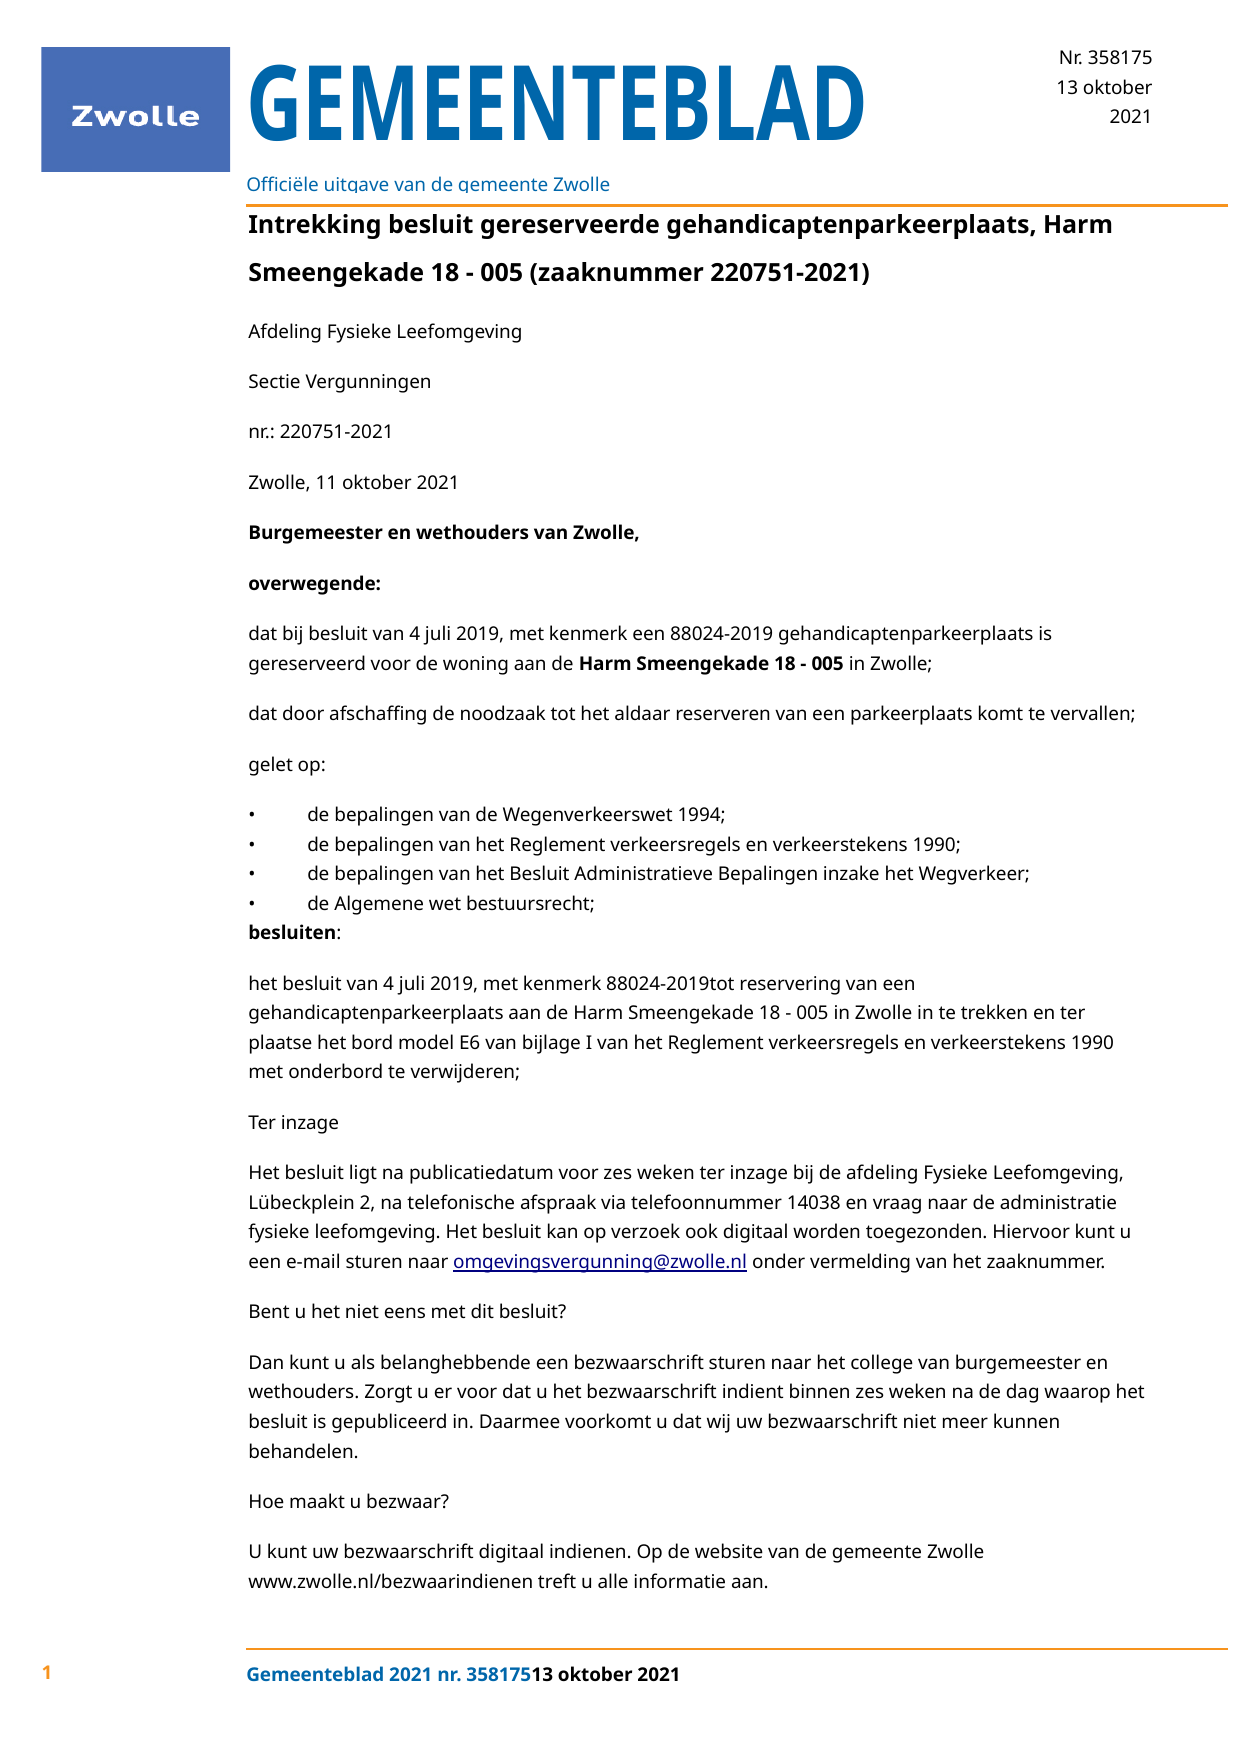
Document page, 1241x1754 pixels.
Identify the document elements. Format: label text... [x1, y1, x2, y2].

text Afdeling Fysieke Leefomgeving [248, 318, 1152, 344]
picture [41, 47, 231, 172]
text Dan kunt u als belanghebbende een bezwaarschrift sturen naar het college van burgemeester en wethouders. Zorgt u er voor dat u het bezwaarschrift indient binnen zes weken na de dag waarop het besluit is gepubliceerd in. Daarmee voorkomt u dat wij uw bezwaarschrift niet meer kunnen behandelen. [248, 1349, 1152, 1464]
text Zwolle, 11 oktober 2021 [248, 469, 1152, 495]
text dat bij besluit van 4 juli 2019, met kenmerk een 88024-2019 gehandicaptenparkeerplaats is gereserveerd voor de woning aan de Harm Smeengekade 18 - 005 in Zwolle; [248, 620, 1152, 676]
text U kunt uw bezwaarschrift digitaal indienen. Op de website van de gemeente Zwolle www.zwolle.nl/bezwaarindienen treft u alle informatie aan. [248, 1539, 1152, 1594]
text het besluit van 4 juli 2019, met kenmerk 88024-2019tot reservering van een gehandicaptenparkeerplaats aan de Harm Smeengekade 18 - 005 in Zwolle in te trekken en ter plaatse het bord model E6 van bijlage I van het Reglement verkeersregels en verkeerstekens 1990 met onderbord te verwijderen; [248, 970, 1152, 1084]
list de bepalingen van het Reglement verkeersregels en verkeerstekens 1990; [248, 831, 1152, 857]
text overwegende: [248, 570, 1152, 596]
text Intrekking besluit gereserveerde gehandicaptenparkeerplaats, Harm Smeengekade 18 - 005 (zaaknummer 220751-2021) [248, 207, 1152, 288]
text Burgemeester en wethouders van Zwolle, [248, 519, 1152, 545]
text nr.: 220751-2021 [248, 419, 1152, 444]
list de bepalingen van de Wegenverkeerswet 1994; [248, 801, 1152, 827]
text Hoe maakt u bezwaar? [248, 1488, 1152, 1514]
text Ter inzage [248, 1109, 1152, 1135]
text dat door afschaffing de noodzaak tot het aldaar reserveren van een parkeerplaats komt te vervallen; [248, 700, 1152, 726]
text besluiten: [248, 919, 1152, 945]
text Bent u het niet eens met dit besluit? [248, 1299, 1152, 1324]
text Sectie Vergunningen [248, 368, 1152, 394]
list de Algemene wet bestuursrecht; [248, 890, 1152, 916]
list de bepalingen van het Besluit Administratieve Bepalingen inzake het Wegverkeer; [248, 860, 1152, 886]
text gelet op: [248, 751, 1152, 777]
text Het besluit ligt na publicatiedatum voor zes weken ter inzage bij de afdeling Fysieke Leefomgeving, Lübeckplein 2, na telefonische afspraak via telefoonnummer 14038 en vraag naar de administratie fysieke leefomgeving. Het besluit kan op verzoek ook digitaal worden toegezonden. Hiervoor kunt u een e-mail sturen naar omgevingsvergunning@zwolle.nl onder vermelding van het zaaknummer. [248, 1159, 1152, 1274]
